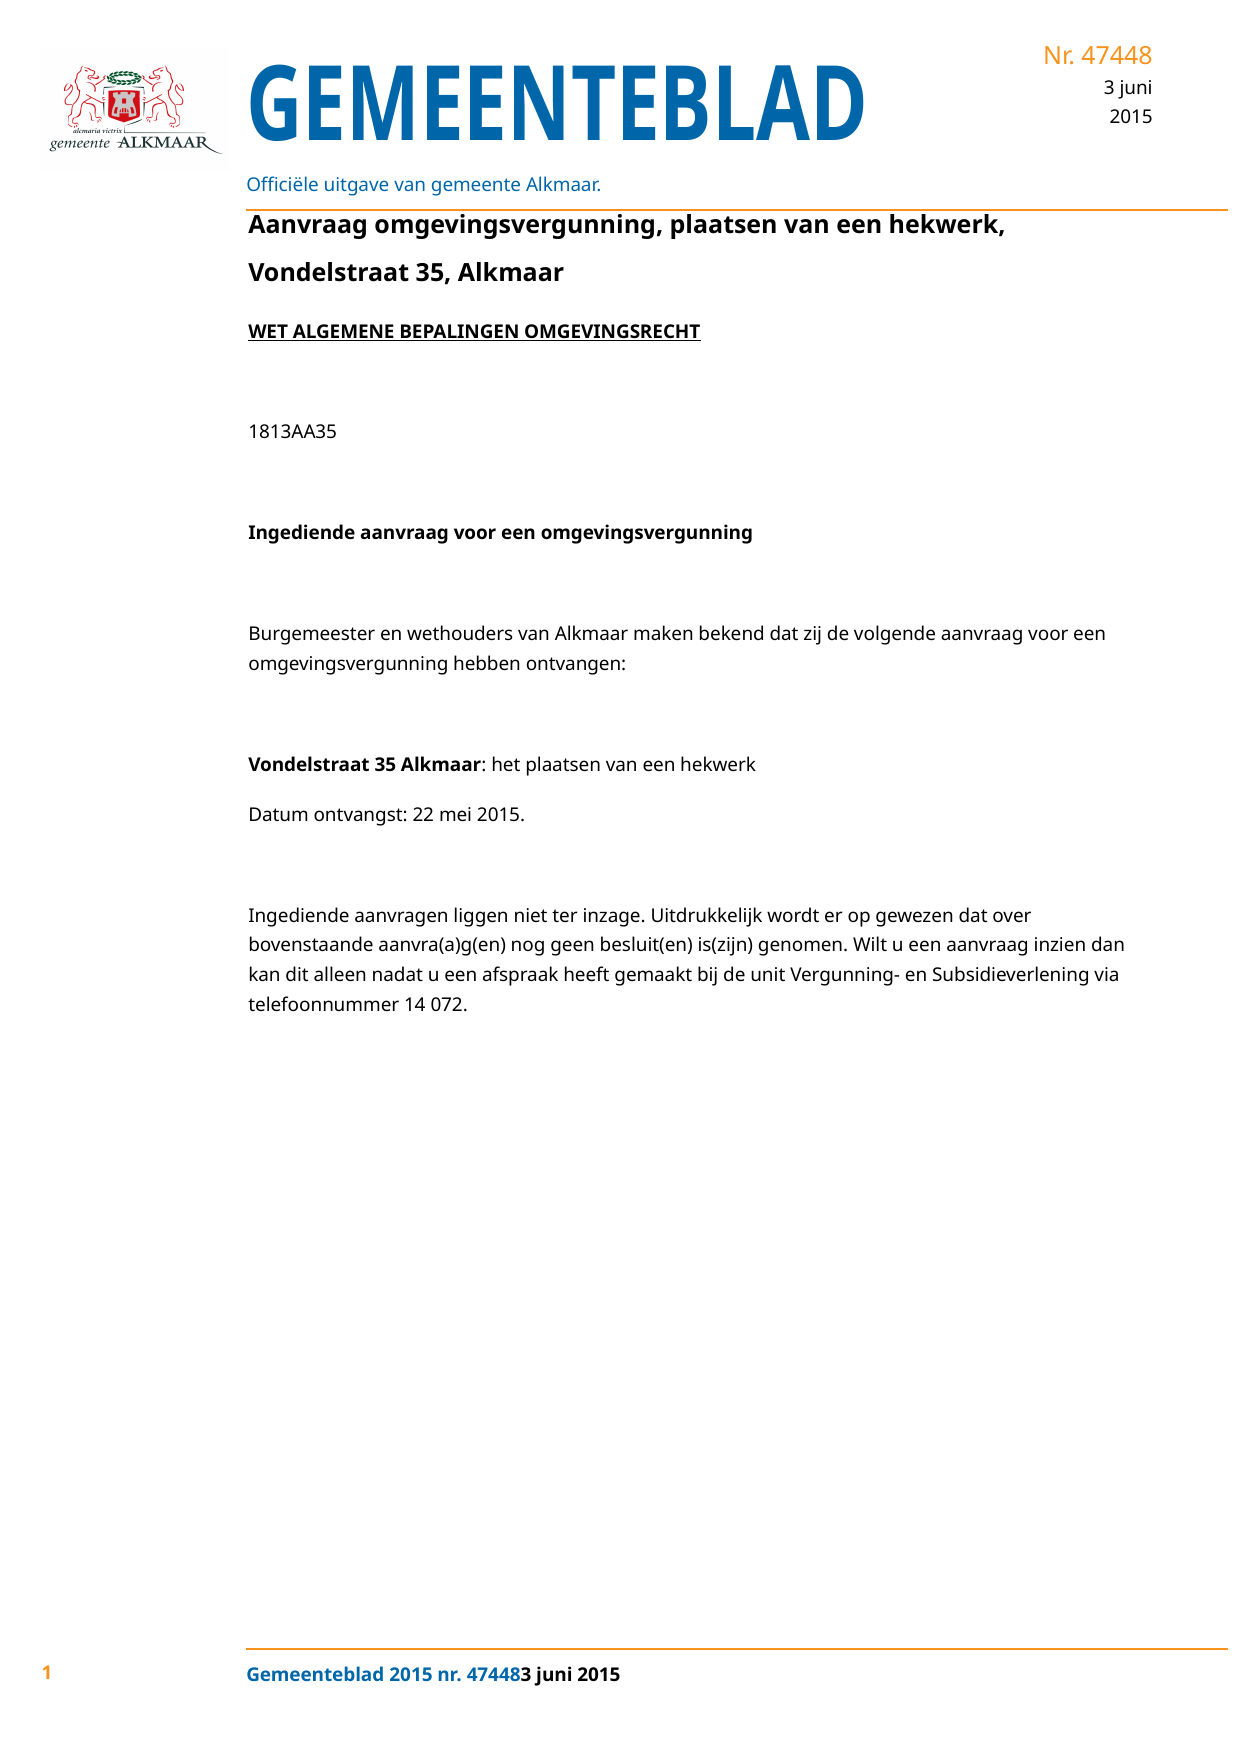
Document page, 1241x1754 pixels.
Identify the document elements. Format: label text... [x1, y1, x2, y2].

text 1813AA35 [248, 419, 1152, 444]
text Ingediende aanvragen liggen niet ter inzage. Uitdrukkelijk wordt er op gewezen dat over bovenstaande aanvra(a)g(en) nog geen besluit(en) is(zijn) genomen. Wilt u een aanvraag inzien dan kan dit alleen nadat u een afspraak heeft gemaakt bij de unit Vergunning- en Subsidieverlening via telefoonnummer 14 072. [248, 902, 1152, 1017]
text Ingediende aanvraag voor een omgevingsvergunning [248, 519, 1152, 545]
text Vondelstraat 35 Alkmaar: het plaatsen van een hekwerk [248, 751, 1152, 777]
text Aanvraag omgevingsvergunning, plaatsen van een hekwerk, Vondelstraat 35, Alkmaar [248, 211, 1152, 288]
picture [41, 47, 231, 172]
text WET ALGEMENE BEPALINGEN OMGEVINGSRECHT [248, 318, 1152, 344]
text Burgemeester en wethouders van Alkmaar maken bekend dat zij de volgende aanvraag voor een omgevingsvergunning hebben ontvangen: [248, 620, 1152, 676]
text Datum ontvangst: 22 mei 2015. [248, 801, 1152, 827]
